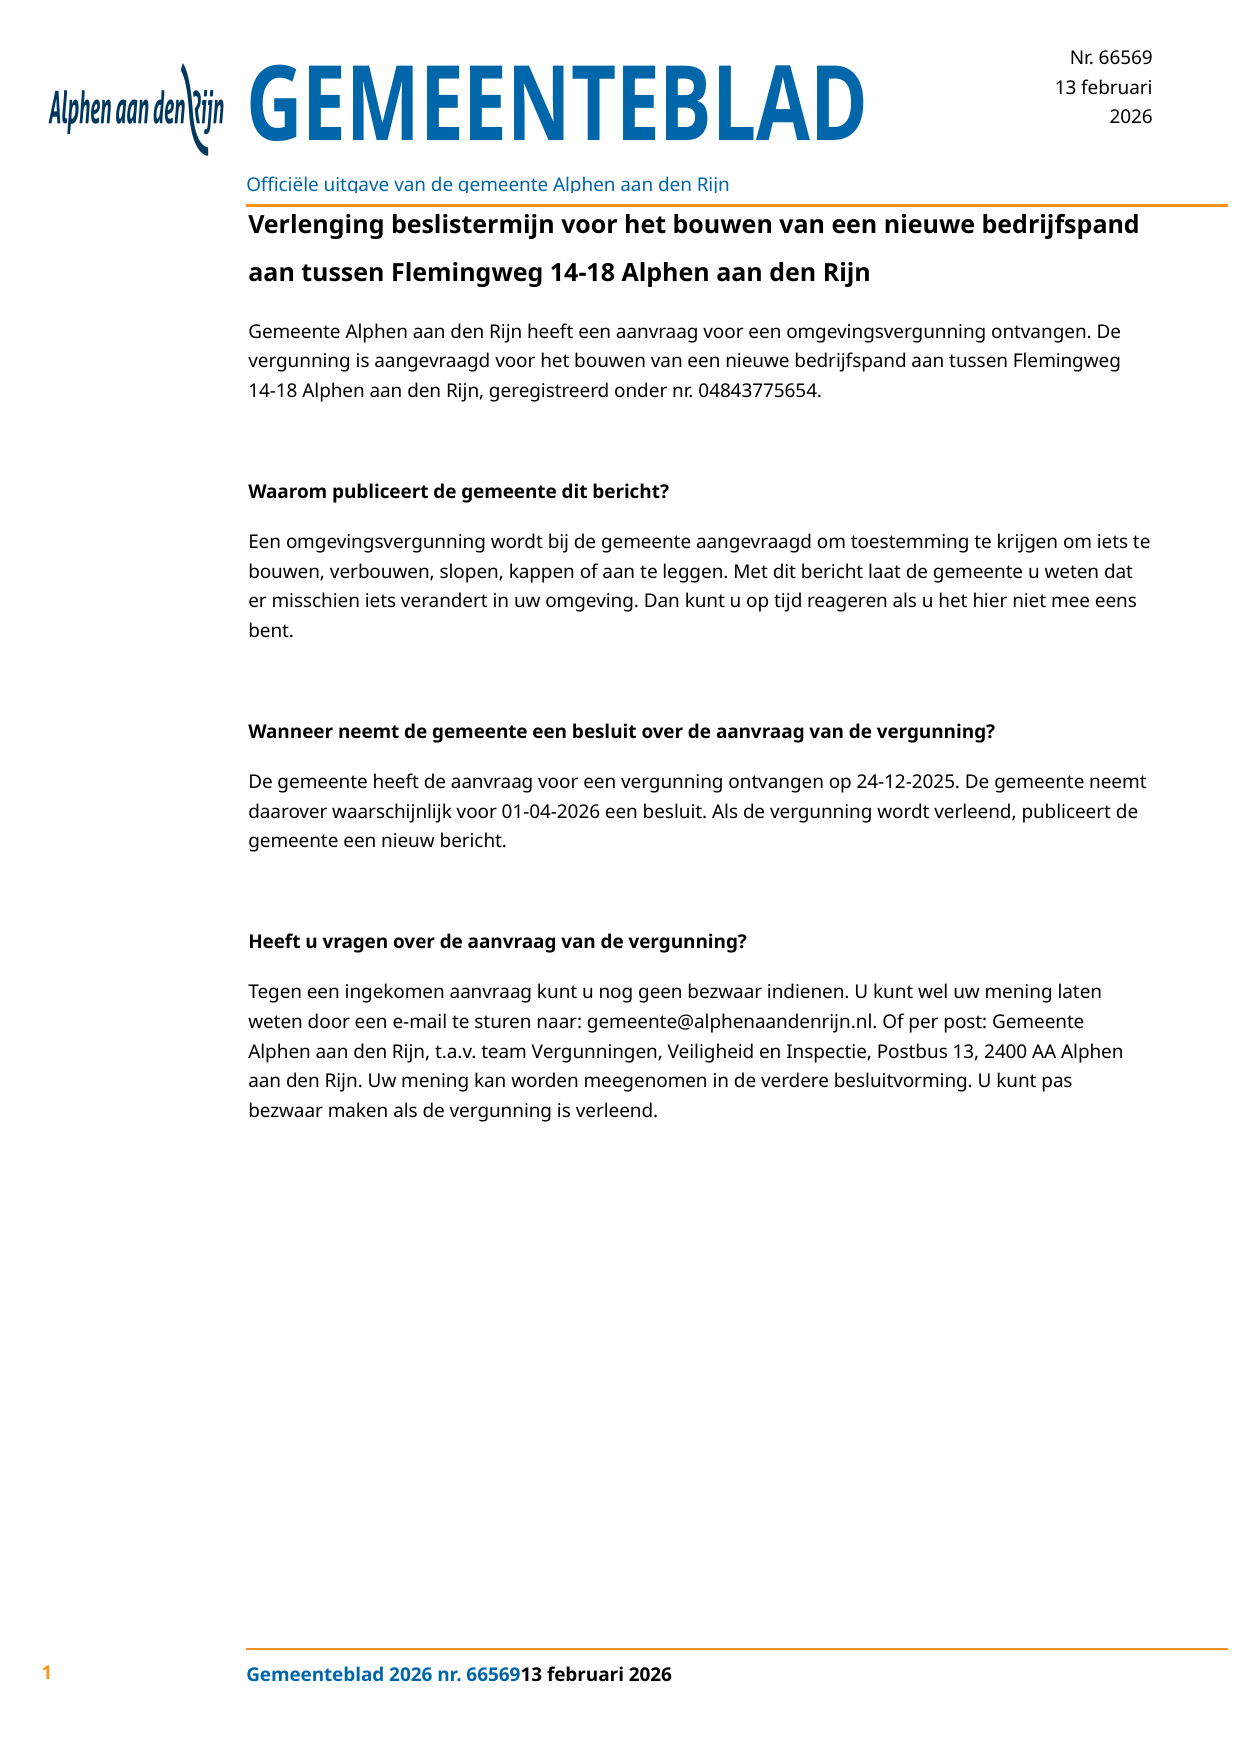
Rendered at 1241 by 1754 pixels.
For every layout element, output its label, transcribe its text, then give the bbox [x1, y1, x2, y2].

text Een omgevingsvergunning wordt bij de gemeente aangevraagd om toestemming te krijgen om iets te bouwen, verbouwen, slopen, kappen of aan te leggen. Met dit bericht laat de gemeente u weten dat er misschien iets verandert in uw omgeving. Dan kunt u op tijd reageren als u het hier niet mee eens bent. [248, 528, 1152, 643]
text Wanneer neemt de gemeente een besluit over de aanvraag van de vergunning? [248, 718, 1152, 744]
text Tegen een ingekomen aanvraag kunt u nog geen bezwaar indienen. U kunt wel uw mening laten weten door een e-mail te sturen naar: gemeente@alphenaandenrijn.nl. Of per post: Gemeente Alphen aan den Rijn, t.a.v. team Vergunningen, Veiligheid en Inspectie, Postbus 13, 2400 AA Alphen aan den Rijn. Uw mening kan worden meegenomen in de verdere besluitvorming. U kunt pas bezwaar maken als de vergunning is verleend. [248, 979, 1152, 1123]
text Waarom publiceert de gemeente dit bericht? [248, 478, 1152, 504]
text Heeft u vragen over de aanvraag van de vergunning? [248, 928, 1152, 954]
text De gemeente heeft de aanvraag voor een vergunning ontvangen op 24-12-2025. De gemeente neemt daarover waarschijnlijk voor 01-04-2026 een besluit. Als de vergunning wordt verleend, publiceert de gemeente een nieuw bericht. [248, 768, 1152, 853]
picture [41, 47, 231, 172]
text Gemeente Alphen aan den Rijn heeft een aanvraag voor een omgevingsvergunning ontvangen. De vergunning is aangevraagd voor het bouwen van een nieuwe bedrijfspand aan tussen Flemingweg 14-18 Alphen aan den Rijn, geregistreerd onder nr. 04843775654. [248, 318, 1152, 403]
text Verlenging beslistermijn voor het bouwen van een nieuwe bedrijfspand aan tussen Flemingweg 14-18 Alphen aan den Rijn [248, 207, 1152, 288]
